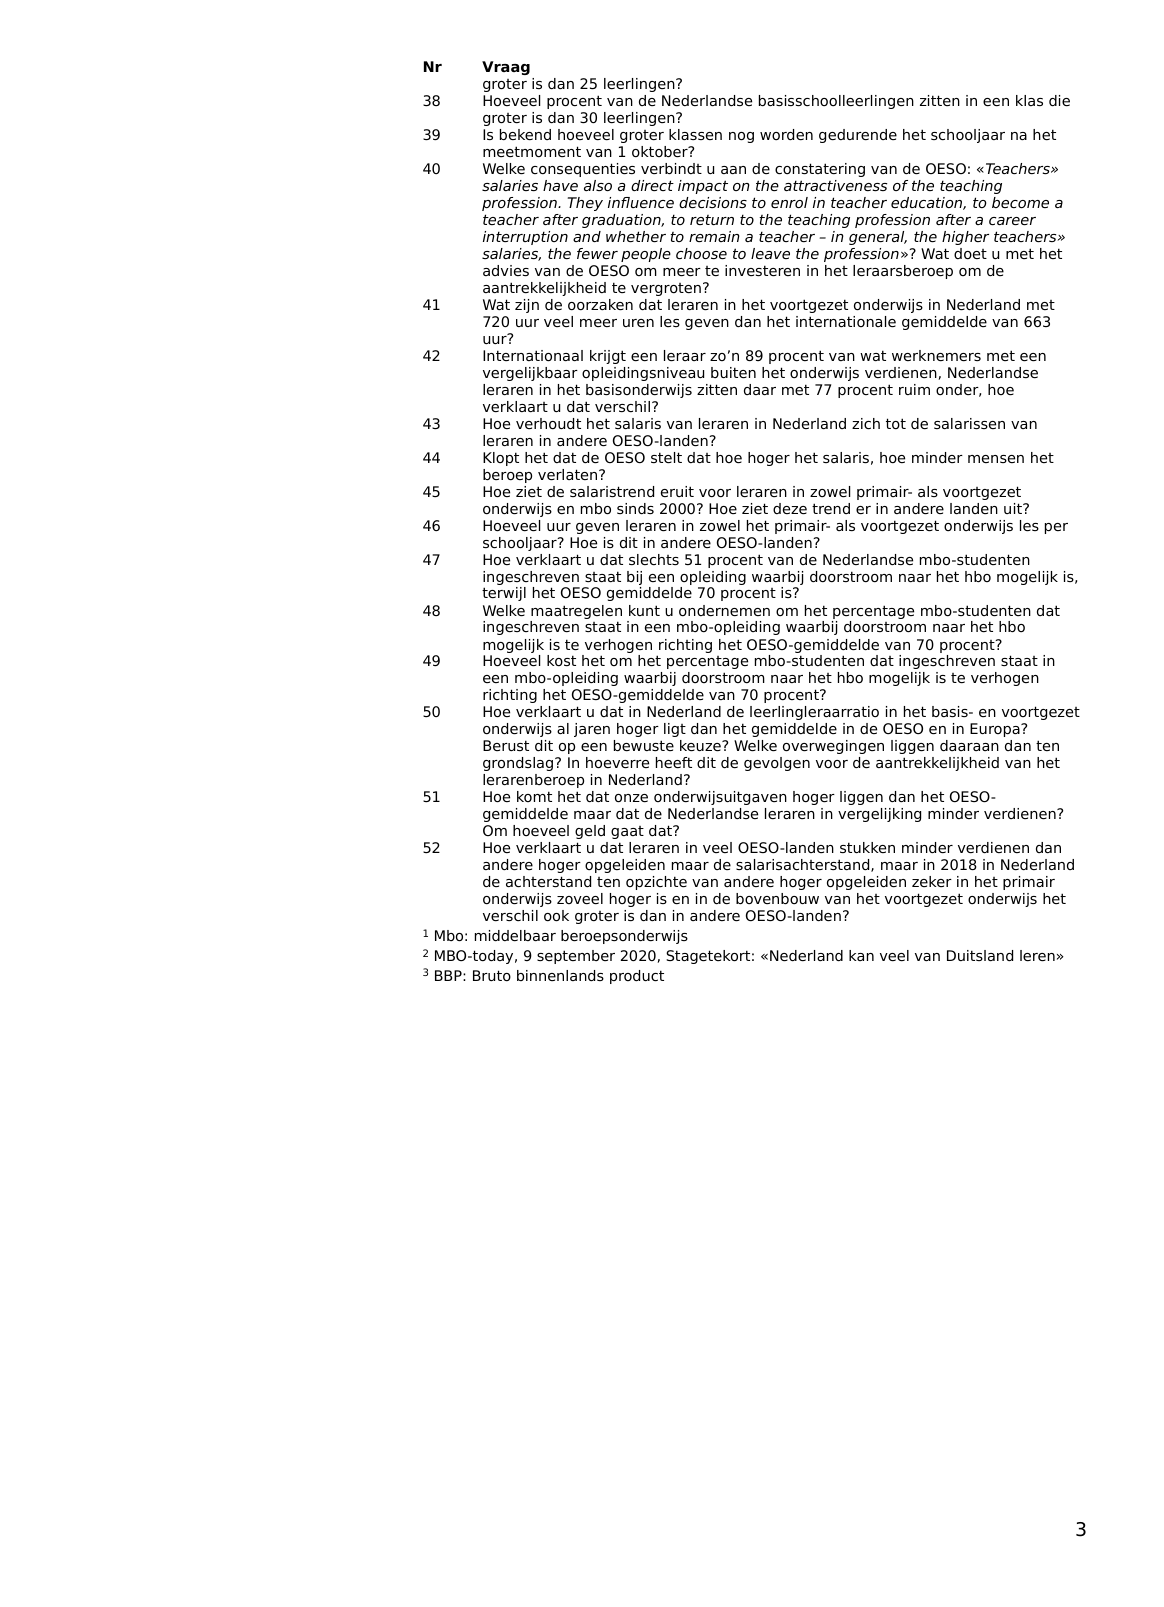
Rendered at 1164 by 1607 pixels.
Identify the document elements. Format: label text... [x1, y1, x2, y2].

table_cell Hoe verhoudt het salaris van leraren in Nederland zich tot de salarissen van leraren in andere OESO-landen? [476, 416, 1087, 449]
table_cell 47 [422, 551, 476, 602]
table_cell 41 [422, 297, 476, 348]
table_header Nr [422, 59, 476, 76]
table_cell 1 Mbo: middelbaar beroepsonderwijs 2 MBO-today, 9 september 2020, Stagetekort: «Nederland kan veel van Duitsland leren» 3 BBP: Bruto binnenlands product [422, 925, 1087, 984]
table_cell Hoeveel procent van de Nederlandse basisschoolleerlingen zitten in een klas die groter is dan 30 leerlingen? [476, 93, 1087, 127]
table_cell 44 [422, 450, 476, 483]
table_cell 50 [422, 704, 476, 789]
table_cell 38 [422, 93, 476, 127]
table_cell Welke maatregelen kunt u ondernemen om het percentage mbo-studenten dat ingeschreven staat in een mbo-opleiding waarbij doorstroom naar het hbo mogelijk is te verhogen richting het OESO-gemiddelde van 70 procent? [476, 603, 1087, 653]
table_cell 43 [422, 416, 476, 449]
table_cell Hoeveel kost het om het percentage mbo-studenten dat ingeschreven staat in een mbo-opleiding waarbij doorstroom naar het hbo mogelijk is te verhogen richting het OESO-gemiddelde van 70 procent? [476, 653, 1087, 704]
table_cell 48 [422, 603, 476, 653]
table_cell 40 [422, 161, 476, 297]
table_cell Hoeveel uur geven leraren in zowel het primair- als voortgezet onderwijs les per schooljaar? Hoe is dit in andere OESO-landen? [476, 518, 1087, 551]
table_cell groter is dan 25 leerlingen? [476, 76, 1087, 93]
table_cell 42 [422, 348, 476, 416]
table_cell Hoe verklaart u dat leraren in veel OESO-landen stukken minder verdienen dan andere hoger opgeleiden maar de salarisachterstand, maar in 2018 in Nederland de achterstand ten opzichte van andere hoger opgeleiden zeker in het primair onderwijs zoveel hoger is en in de bovenbouw van het voortgezet onderwijs het verschil ook groter is dan in andere OESO-landen? [476, 840, 1087, 925]
table_cell Wat zijn de oorzaken dat leraren in het voortgezet onderwijs in Nederland met 720 uur veel meer uren les geven dan het internationale gemiddelde van 663 uur? [476, 297, 1087, 348]
table_cell Klopt het dat de OESO stelt dat hoe hoger het salaris, hoe minder mensen het beroep verlaten? [476, 450, 1087, 483]
table_cell Hoe komt het dat onze onderwijsuitgaven hoger liggen dan het OESO-gemiddelde maar dat de Nederlandse leraren in vergelijking minder verdienen? Om hoeveel geld gaat dat? [476, 789, 1087, 840]
table_cell Internationaal krijgt een leraar zo’n 89 procent van wat werknemers met een vergelijkbaar opleidingsniveau buiten het onderwijs verdienen, Nederlandse leraren in het basisonderwijs zitten daar met 77 procent ruim onder, hoe verklaart u dat verschil? [476, 348, 1087, 416]
table_cell Hoe verklaart u dat in Nederland de leerlingleraarratio in het basis- en voortgezet onderwijs al jaren hoger ligt dan het gemiddelde in de OESO en in Europa? Berust dit op een bewuste keuze? Welke overwegingen liggen daaraan dan ten grondslag? In hoeverre heeft dit de gevolgen voor de aantrekkelijkheid van het lerarenberoep in Nederland? [476, 704, 1087, 789]
table_cell 45 [422, 484, 476, 517]
table_header Vraag [476, 59, 1087, 76]
table_cell Hoe ziet de salaristrend eruit voor leraren in zowel primair- als voortgezet onderwijs en mbo sinds 2000? Hoe ziet deze trend er in andere landen uit? [476, 484, 1087, 517]
table_cell 46 [422, 518, 476, 551]
table_cell 51 [422, 789, 476, 840]
table_cell Is bekend hoeveel groter klassen nog worden gedurende het schooljaar na het meetmoment van 1 oktober? [476, 127, 1087, 161]
table_cell Welke consequenties verbindt u aan de constatering van de OESO: «Teachers» salaries have also a direct impact on the attractiveness of the teaching profession. They influence decisions to enrol in teacher education, to become a teacher after graduation, to return to the teaching profession after a career interruption and whether to remain a teacher – in general, the higher teachers» salaries, the fewer people choose to leave the profession»? Wat doet u met het advies van de OESO om meer te investeren in het leraarsberoep om de aantrekkelijkheid te vergroten? [476, 161, 1087, 297]
table_cell 49 [422, 653, 476, 704]
table_cell 52 [422, 840, 476, 925]
table_cell [422, 76, 476, 93]
table_cell 39 [422, 127, 476, 161]
table_cell Hoe verklaart u dat slechts 51 procent van de Nederlandse mbo-studenten ingeschreven staat bij een opleiding waarbij doorstroom naar het hbo mogelijk is, terwijl het OESO gemiddelde 70 procent is? [476, 551, 1087, 602]
